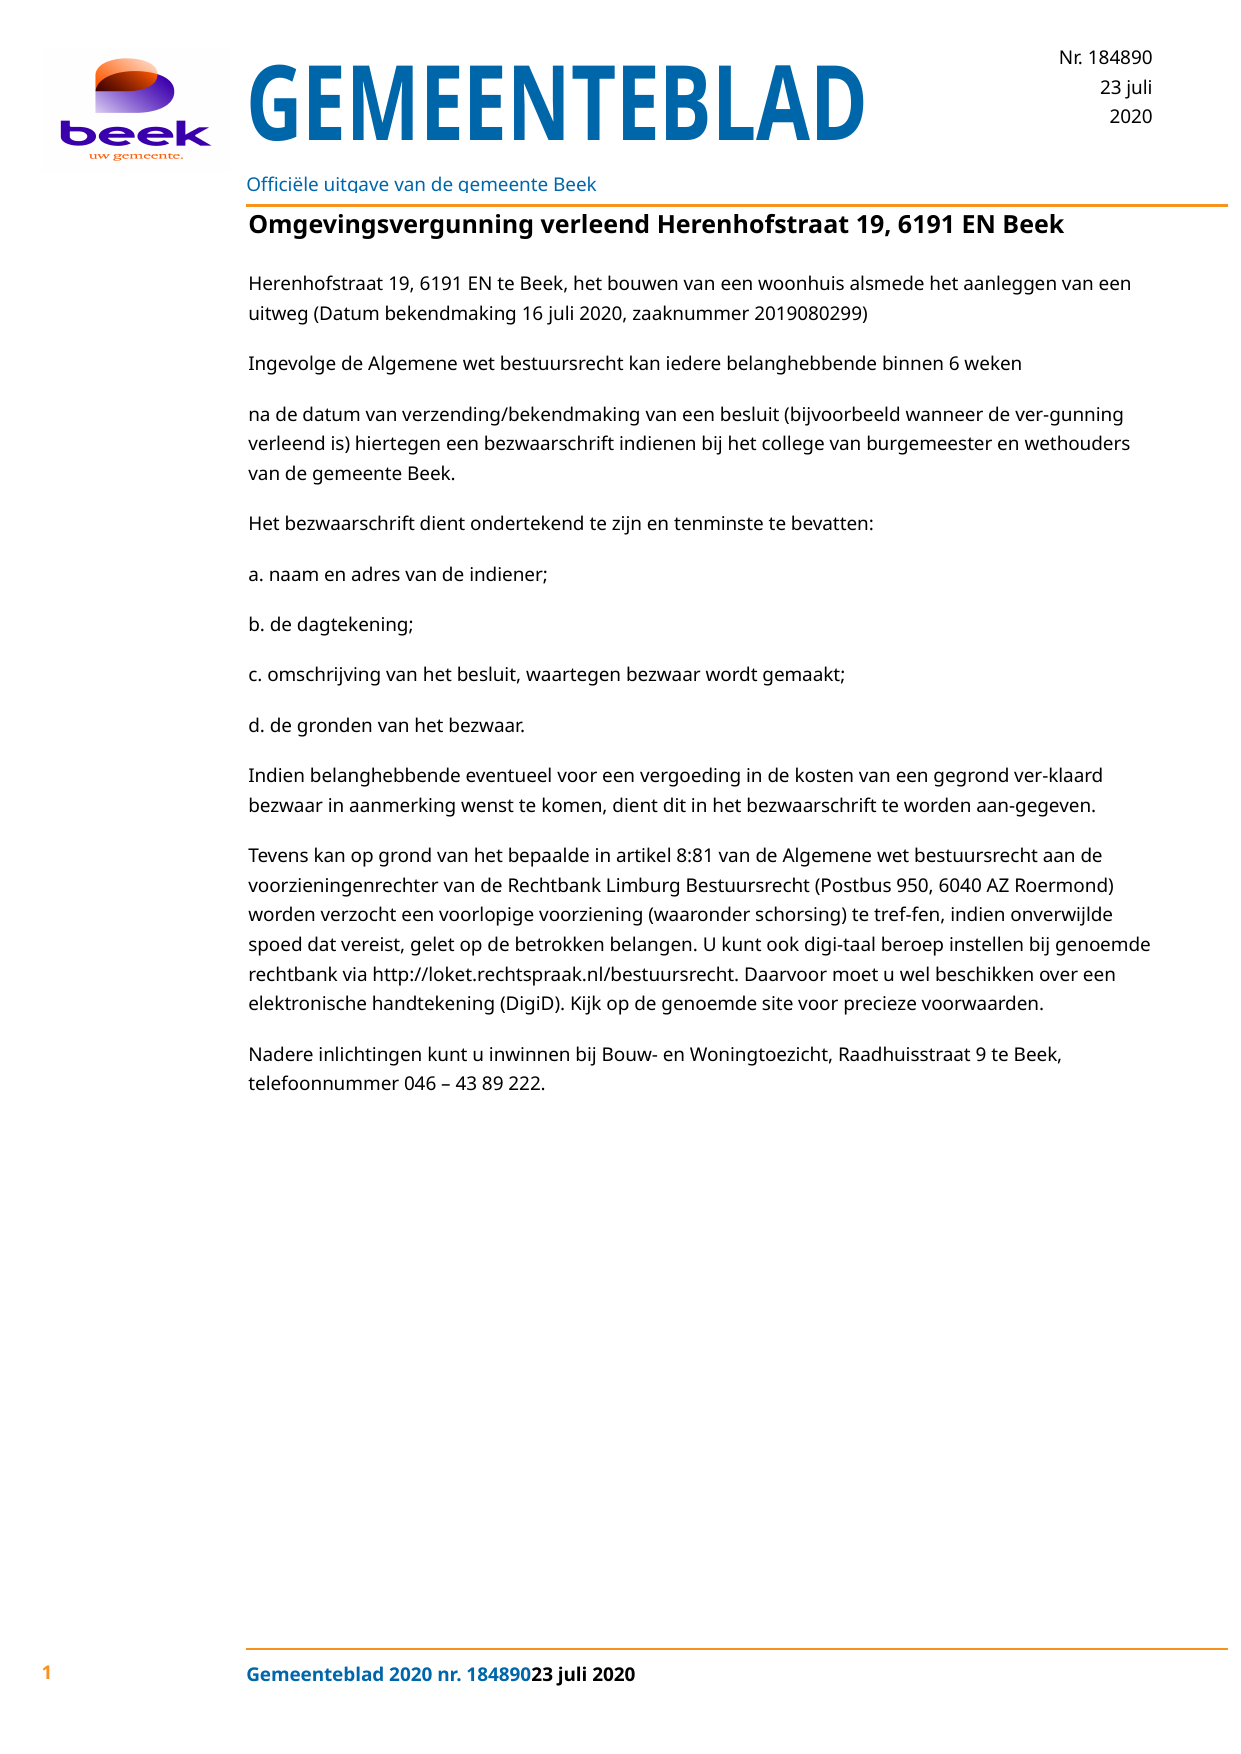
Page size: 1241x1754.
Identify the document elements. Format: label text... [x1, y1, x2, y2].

text c. omschrijving van het besluit, waartegen bezwaar wordt gemaakt; [248, 662, 1152, 687]
picture [41, 47, 231, 172]
text Nadere inlichtingen kunt u inwinnen bij Bouw- en Woningtoezicht, Raadhuisstraat 9 te Beek, telefoonnummer 046 – 43 89 222. [248, 1041, 1152, 1096]
text Ingevolge de Algemene wet bestuursrecht kan iedere belanghebbende binnen 6 weken [248, 350, 1152, 376]
text b. de dagtekening; [248, 611, 1152, 637]
text d. de gronden van het bezwaar. [248, 712, 1152, 738]
text na de datum van verzending/bekendmaking van een besluit (bijvoorbeeld wanneer de ver-gunning verleend is) hiertegen een bezwaarschrift indienen bij het college van burgemeester en wethouders van de gemeente Beek. [248, 401, 1152, 486]
text Het bezwaarschrift dient ondertekend te zijn en tenminste te bevatten: [248, 510, 1152, 536]
text Omgevingsvergunning verleend Herenhofstraat 19, 6191 EN Beek [248, 207, 1152, 241]
text Herenhofstraat 19, 6191 EN te Beek, het bouwen van een woonhuis alsmede het aanleggen van een uitweg (Datum bekendmaking 16 juli 2020, zaaknummer 2019080299) [248, 270, 1152, 326]
text Indien belanghebbende eventueel voor een vergoeding in de kosten van een gegrond ver-klaard bezwaar in aanmerking wenst te komen, dient dit in het bezwaarschrift te worden aan-gegeven. [248, 762, 1152, 818]
text Tevens kan op grond van het bepaalde in artikel 8:81 van de Algemene wet bestuursrecht aan de voorzieningenrechter van de Rechtbank Limburg Bestuursrecht (Postbus 950, 6040 AZ Roermond) worden verzocht een voorlopige voorziening (waaronder schorsing) te tref-fen, indien onverwijlde spoed dat vereist, gelet op de betrokken belangen. U kunt ook digi-taal beroep instellen bij genoemde rechtbank via http://loket.rechtspraak.nl/bestuursrecht. Daarvoor moet u wel beschikken over een elektronische handtekening (DigiD). Kijk op de genoemde site voor precieze voorwaarden. [248, 842, 1152, 1016]
text a. naam en adres van de indiener; [248, 561, 1152, 586]
